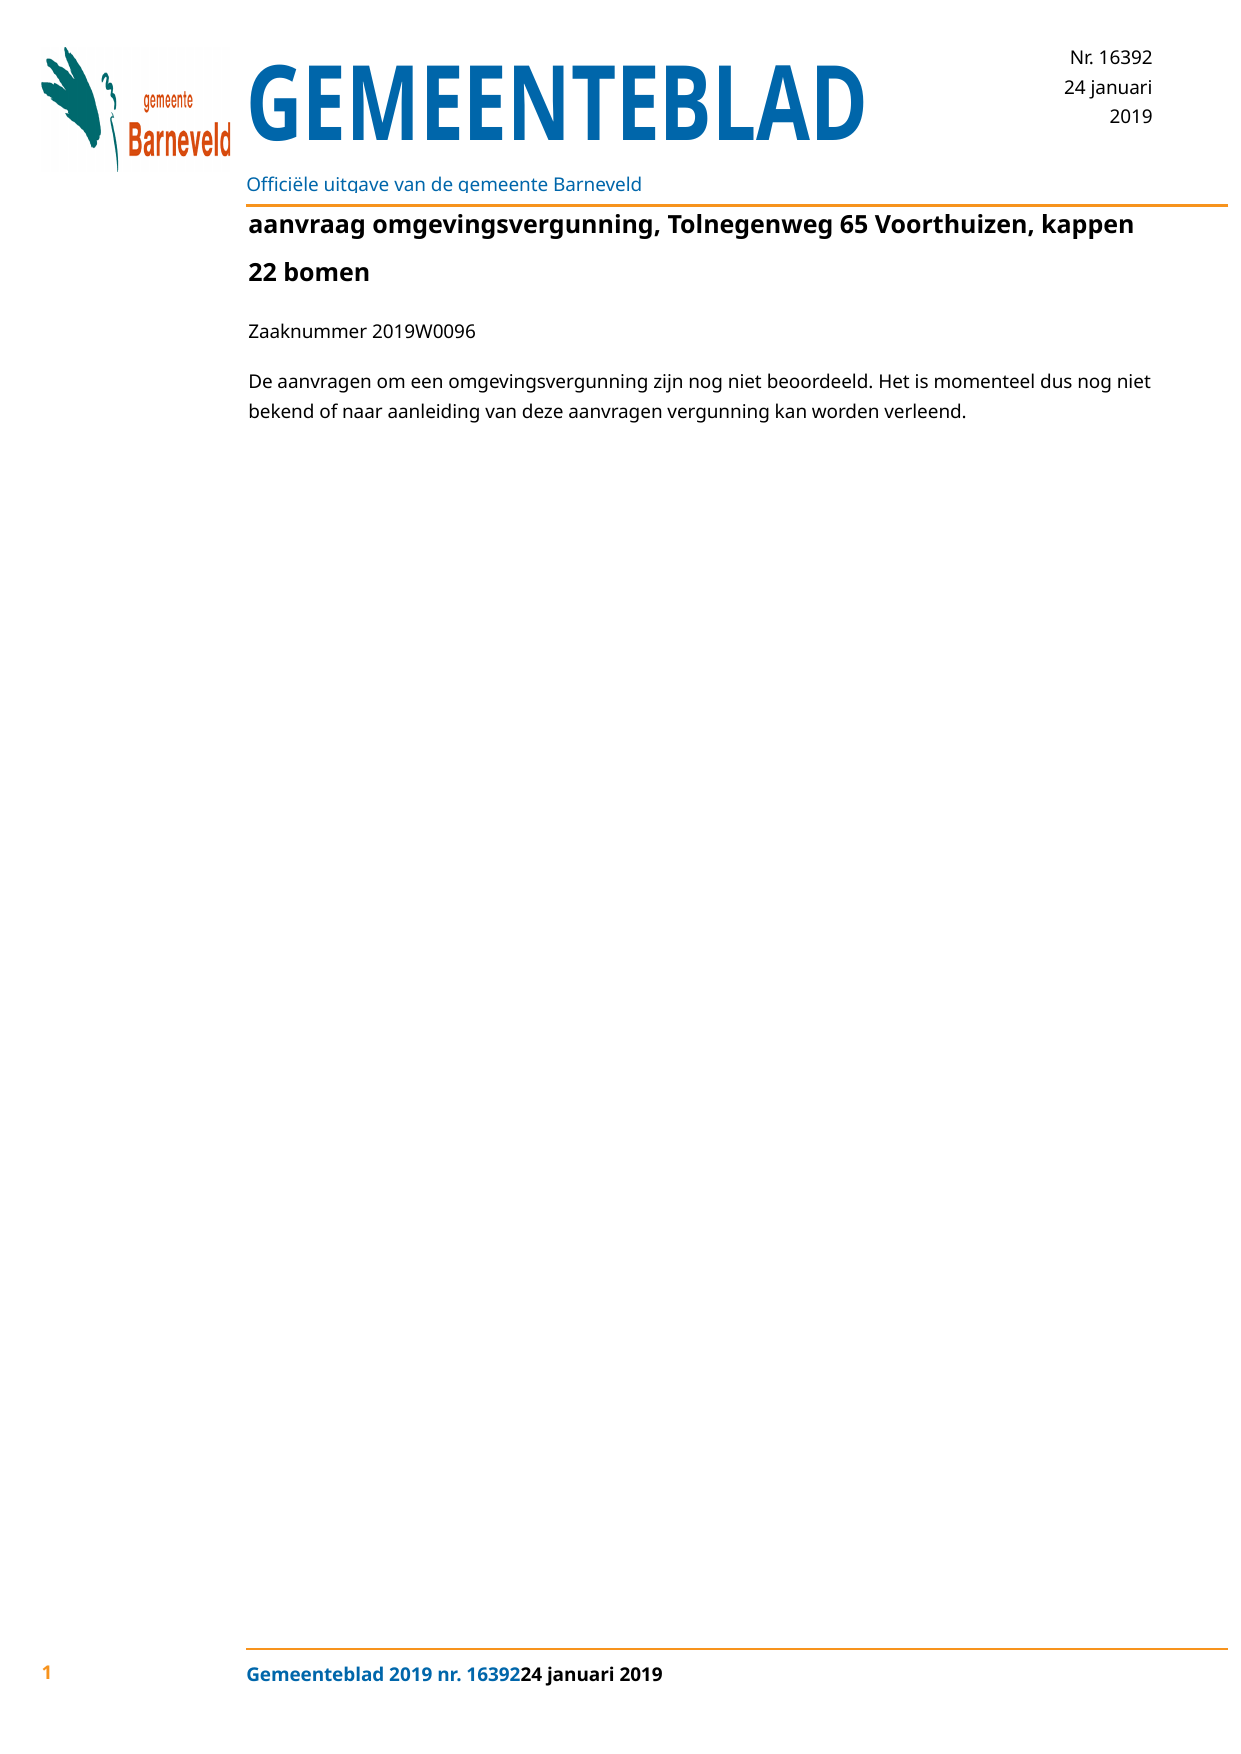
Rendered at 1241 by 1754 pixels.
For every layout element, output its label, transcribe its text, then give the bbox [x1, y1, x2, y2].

text Zaaknummer 2019W0096 [248, 318, 1152, 344]
picture [41, 47, 231, 172]
text aanvraag omgevingsvergunning, Tolnegenweg 65 Voorthuizen, kappen 22 bomen [248, 207, 1152, 288]
text De aanvragen om een omgevingsvergunning zijn nog niet beoordeeld. Het is momenteel dus nog niet bekend of naar aanleiding van deze aanvragen vergunning kan worden verleend. [248, 368, 1152, 424]
